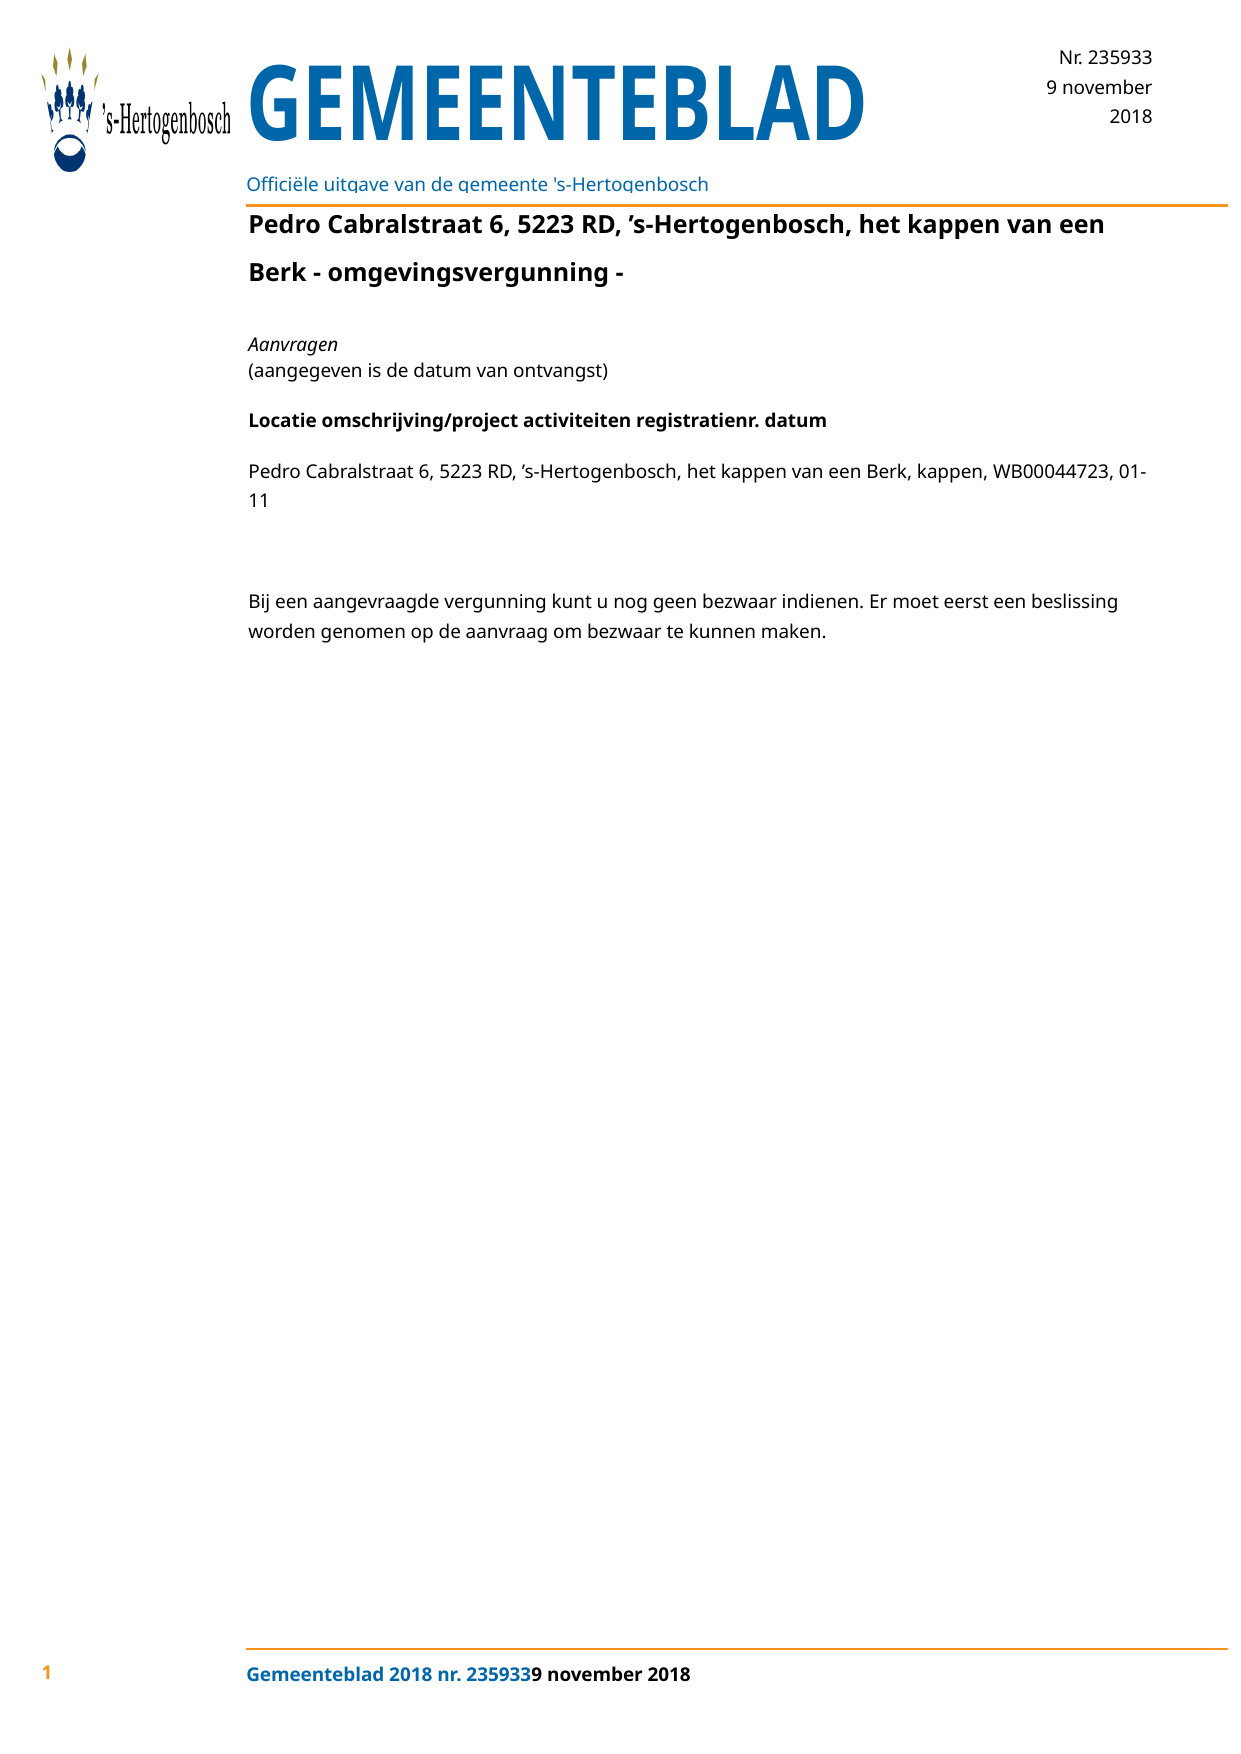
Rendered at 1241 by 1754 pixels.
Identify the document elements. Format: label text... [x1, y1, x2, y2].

text Aanvragen [248, 331, 1152, 357]
picture [41, 47, 231, 172]
text Locatie omschrijving/project activiteiten registratienr. datum [248, 408, 1152, 433]
text (aangegeven is de datum van ontvangst) [248, 357, 1152, 383]
text Bij een aangevraagde vergunning kunt u nog geen bezwaar indienen. Er moet eerst een beslissing worden genomen op de aanvraag om bezwaar te kunnen maken. [248, 588, 1152, 644]
text Pedro Cabralstraat 6, 5223 RD, ’s-Hertogenbosch, het kappen van een Berk - omgevingsvergunning - [248, 207, 1152, 288]
text Pedro Cabralstraat 6, 5223 RD, ’s-Hertogenbosch, het kappen van een Berk, kappen, WB00044723, 01-11 [248, 458, 1152, 513]
